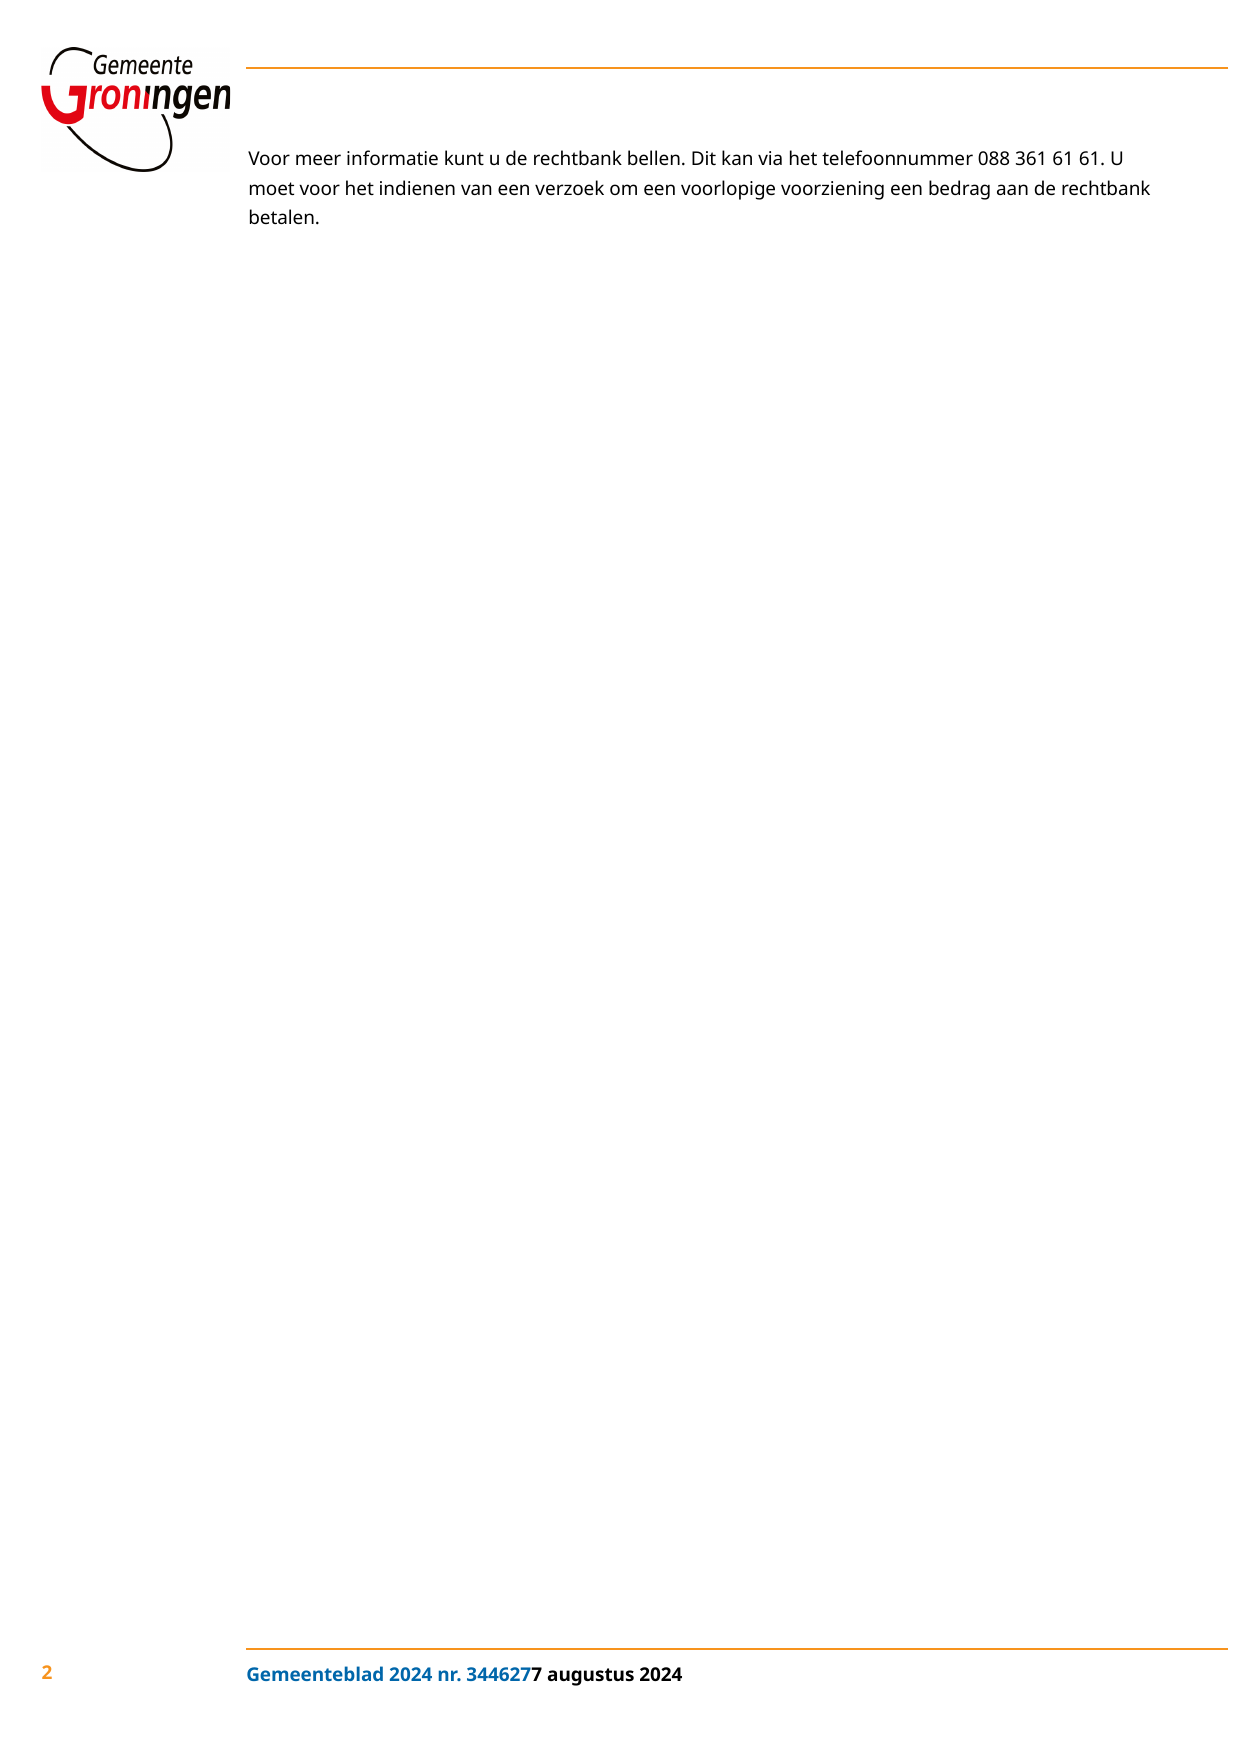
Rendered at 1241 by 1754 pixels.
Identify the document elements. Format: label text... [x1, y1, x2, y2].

picture [41, 47, 231, 172]
text Voor meer informatie kunt u de rechtbank bellen. Dit kan via het telefoonnummer 088 361 61 61. U moet voor het indienen van een verzoek om een voorlopige voorziening een bedrag aan de rechtbank betalen. [248, 145, 1152, 230]
